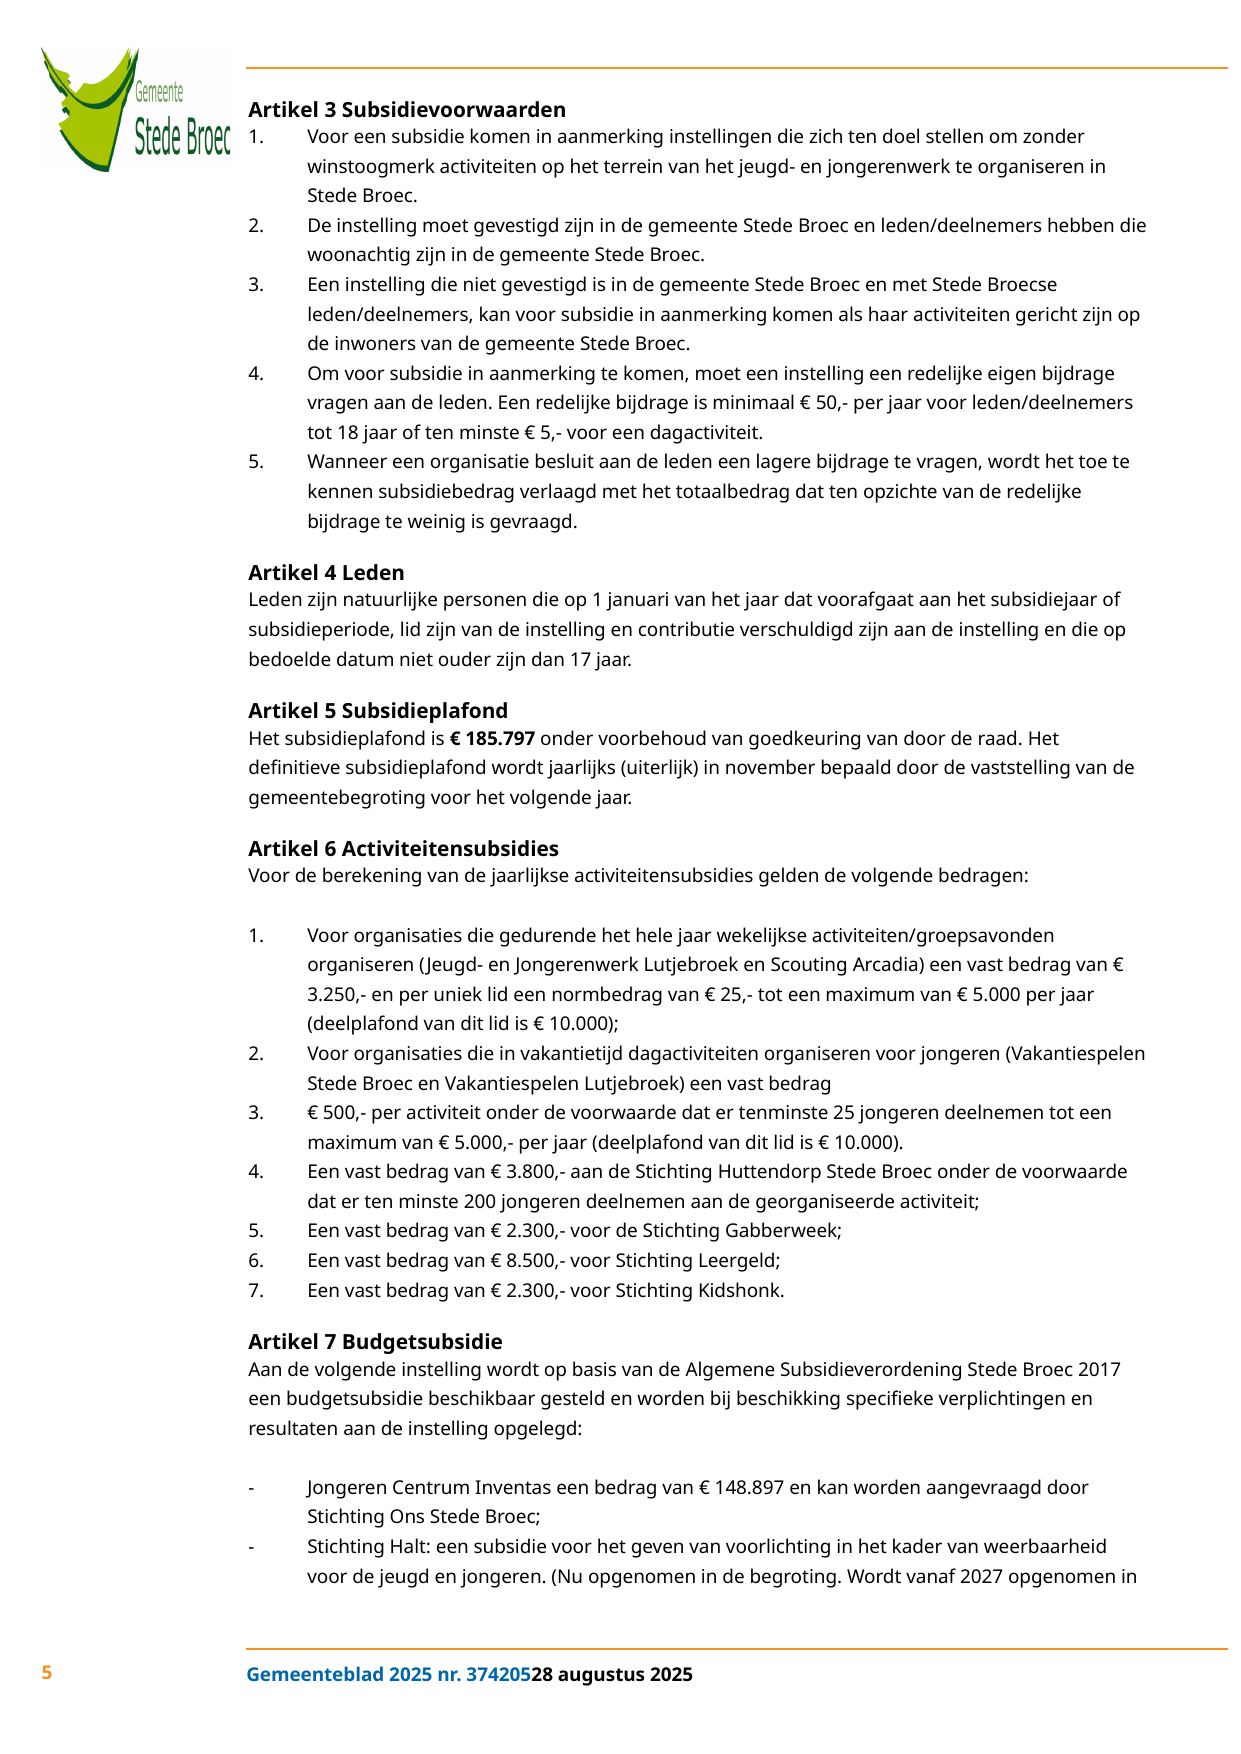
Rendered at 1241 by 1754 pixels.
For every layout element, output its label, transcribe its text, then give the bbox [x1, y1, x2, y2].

list Een vast bedrag van € 2.300,- voor de Stichting Gabberweek; [248, 1218, 1152, 1243]
list Een vast bedrag van € 8.500,- voor Stichting Leergeld; [248, 1247, 1152, 1273]
text Het subsidieplafond is € 185.797 onder voorbehoud van goedkeuring van door de raad. Het definitieve subsidieplafond wordt jaarlijks (uiterlijk) in november bepaald door de vaststelling van de gemeentebegroting voor het volgende jaar. [248, 725, 1152, 809]
list Een instelling die niet gevestigd is in de gemeente Stede Broec en met Stede Broecse leden/deelnemers, kan voor subsidie in aanmerking komen als haar activiteiten gericht zijn op de inwoners van de gemeente Stede Broec. [248, 271, 1152, 356]
list Stichting Halt: een subsidie voor het geven van voorlichting in het kader van weerbaarheid voor de jeugd en jongeren. (Nu opgenomen in de begroting. Wordt vanaf 2027 opgenomen in [248, 1533, 1152, 1588]
text Artikel 6 Activiteitensubsidies [248, 834, 1152, 863]
list Een vast bedrag van € 2.300,- voor Stichting Kidshonk. [248, 1277, 1152, 1303]
list De instelling moet gevestigd zijn in de gemeente Stede Broec en leden/deelnemers hebben die woonachtig zijn in de gemeente Stede Broec. [248, 212, 1152, 267]
list Een vast bedrag van € 3.800,- aan de Stichting Huttendorp Stede Broec onder de voorwaarde dat er ten minste 200 jongeren deelnemen aan de georganiseerde activiteit; [248, 1158, 1152, 1214]
text Artikel 7 Budgetsubsidie [248, 1327, 1152, 1356]
list Jongeren Centrum Inventas een bedrag van € 148.897 en kan worden aangevraagd door Stichting Ons Stede Broec; [248, 1474, 1152, 1529]
text Aan de volgende instelling wordt op basis van de Algemene Subsidieverordening Stede Broec 2017 een budgetsubsidie beschikbaar gesteld en worden bij beschikking specifieke verplichtingen en resultaten aan de instelling opgelegd: [248, 1356, 1152, 1441]
list Voor organisaties die in vakantietijd dagactiviteiten organiseren voor jongeren (Vakantiespelen Stede Broec en Vakantiespelen Lutjebroek) een vast bedrag [248, 1040, 1152, 1096]
list Voor een subsidie komen in aanmerking instellingen die zich ten doel stellen om zonder winstoogmerk activiteiten op het terrein van het jeugd- en jongerenwerk te organiseren in Stede Broec. [248, 123, 1152, 208]
list € 500,- per activiteit onder de voorwaarde dat er tenminste 25 jongeren deelnemen tot een maximum van € 5.000,- per jaar (deelplafond van dit lid is € 10.000). [248, 1099, 1152, 1155]
text Artikel 4 Leden [248, 558, 1152, 587]
text Leden zijn natuurlijke personen die op 1 januari van het jaar dat voorafgaat aan het subsidiejaar of subsidieperiode, lid zijn van de instelling en contributie verschuldigd zijn aan de instelling en die op bedoelde datum niet ouder zijn dan 17 jaar. [248, 587, 1152, 672]
list Voor organisaties die gedurende het hele jaar wekelijkse activiteiten/groepsavonden organiseren (Jeugd- en Jongerenwerk Lutjebroek en Scouting Arcadia) een vast bedrag van € 3.250,- en per uniek lid een normbedrag van € 25,- tot een maximum van € 5.000 per jaar (deelplafond van dit lid is € 10.000); [248, 922, 1152, 1036]
list Om voor subsidie in aanmerking te komen, moet een instelling een redelijke eigen bijdrage vragen aan de leden. Een redelijke bijdrage is minimaal € 50,- per jaar voor leden/deelnemers tot 18 jaar of ten minste € 5,- voor een dagactiviteit. [248, 360, 1152, 445]
text Voor de berekening van de jaarlijkse activiteitensubsidies gelden de volgende bedragen: [248, 863, 1152, 888]
text Artikel 5 Subsidieplafond [248, 696, 1152, 725]
text Artikel 3 Subsidievoorwaarden [248, 95, 1152, 123]
list Wanneer een organisatie besluit aan de leden een lagere bijdrage te vragen, wordt het toe te kennen subsidiebedrag verlaagd met het totaalbedrag dat ten opzichte van de redelijke bijdrage te weinig is gevraagd. [248, 449, 1152, 533]
picture [41, 47, 231, 172]
